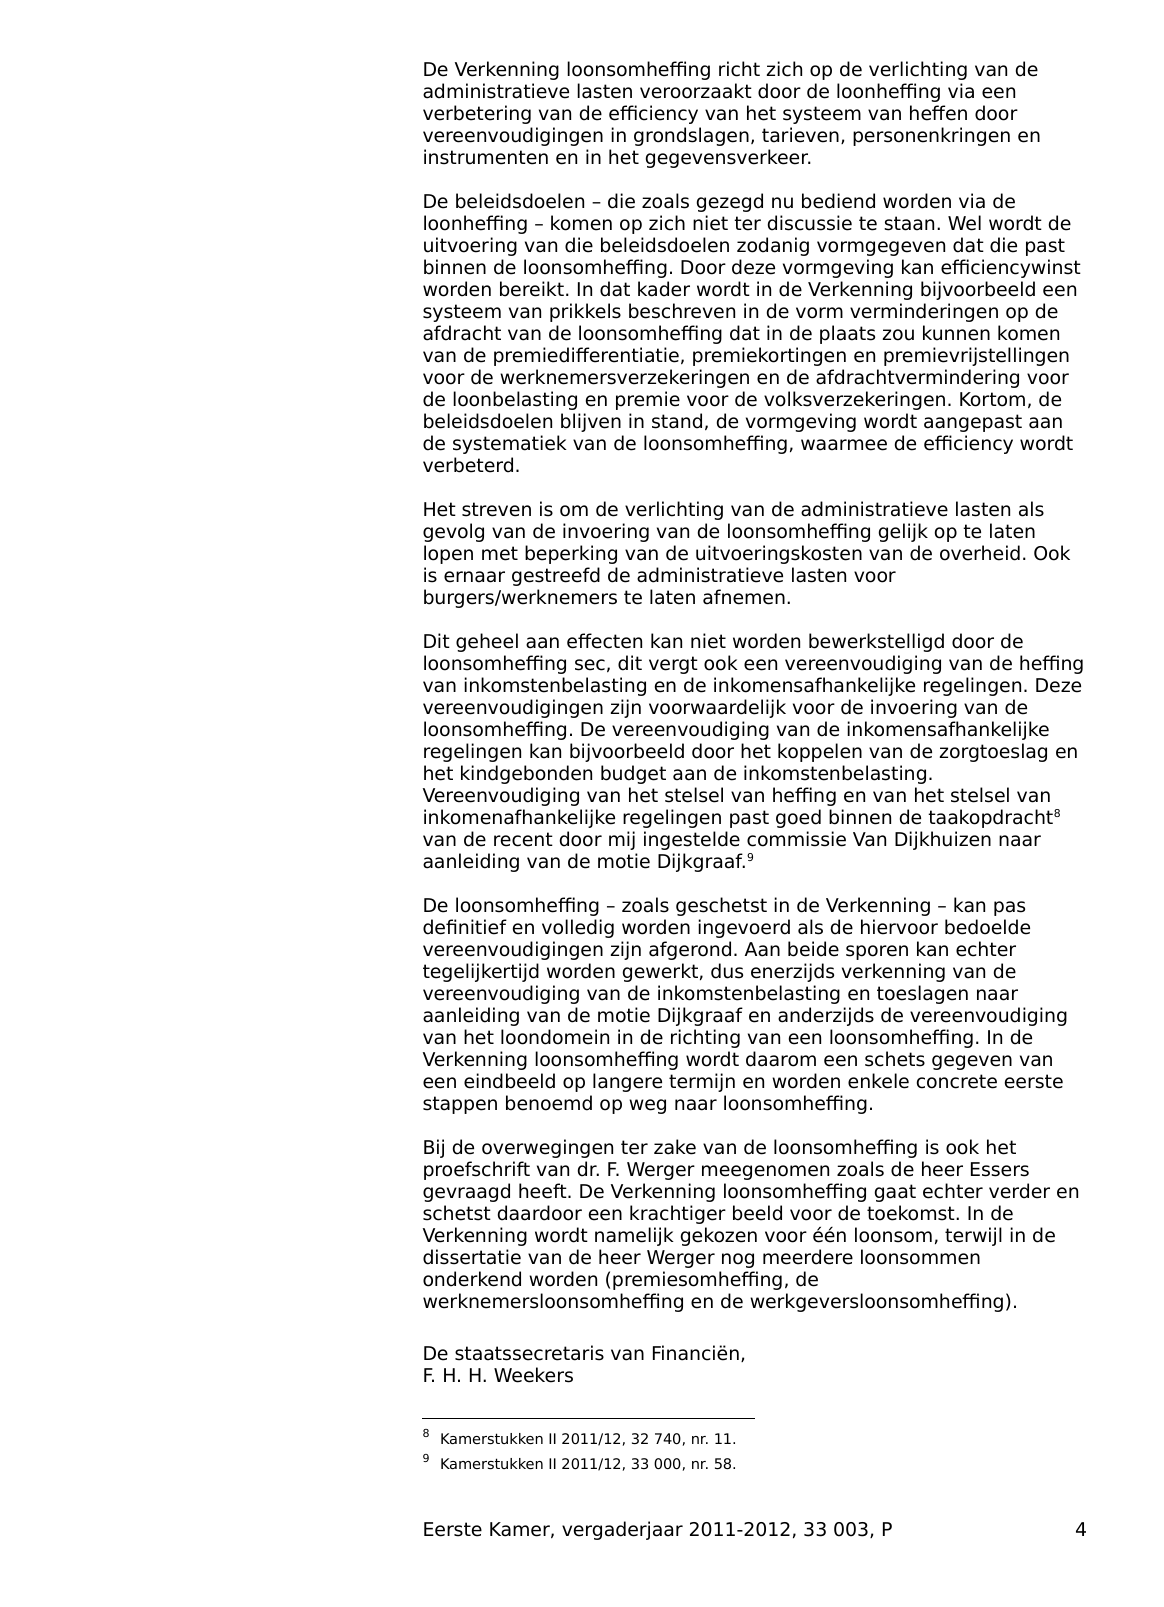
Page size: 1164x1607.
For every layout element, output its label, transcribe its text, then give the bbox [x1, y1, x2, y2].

text Bij de overwegingen ter zake van de loonsomheffing is ook het proefschrift van dr. F. Werger meegenomen zoals de heer Essers gevraagd heeft. De Verkenning loonsomheffing gaat echter verder en schetst daardoor een krachtiger beeld voor de toekomst. In de Verkenning wordt namelijk gekozen voor één loonsom, terwijl in de dissertatie van de heer Werger nog meerdere loonsommen onderkend worden (premiesomheffing, de werknemersloonsomheffing en de werkgeversloonsomheffing). [422, 1137, 1087, 1313]
text Het streven is om de verlichting van de administratieve lasten als gevolg van de invoering van de loonsomheffing gelijk op te laten lopen met beperking van de uitvoeringskosten van de overheid. Ook is ernaar gestreefd de administratieve lasten voor burgers/werknemers te laten afnemen. [422, 499, 1087, 609]
text De beleidsdoelen – die zoals gezegd nu bediend worden via de loonheffing – komen op zich niet ter discussie te staan. Wel wordt de uitvoering van die beleidsdoelen zodanig vormgegeven dat die past binnen de loonsomheffing. Door deze vormgeving kan efficiencywinst worden bereikt. In dat kader wordt in de Verkenning bijvoorbeeld een systeem van prikkels beschreven in de vorm verminderingen op de afdracht van de loonsomheffing dat in de plaats zou kunnen komen van de premiedifferentiatie, premiekortingen en premievrijstellingen voor de werknemersverzekeringen en de afdrachtvermindering voor de loonbelasting en premie voor de volksverzekeringen. Kortom, de beleidsdoelen blijven in stand, de vormgeving wordt aangepast aan de systematiek van de loonsomheffing, waarmee de efficiency wordt verbeterd. [422, 191, 1087, 477]
text De loonsomheffing – zoals geschetst in de Verkenning – kan pas definitief en volledig worden ingevoerd als de hiervoor bedoelde vereenvoudigingen zijn afgerond. Aan beide sporen kan echter tegelijkertijd worden gewerkt, dus enerzijds verkenning van de vereenvoudiging van de inkomstenbelasting en toeslagen naar aanleiding van de motie Dijkgraaf en anderzijds de vereenvoudiging van het loondomein in de richting van een loonsomheffing. In de Verkenning loonsomheffing wordt daarom een schets gegeven van een eindbeeld op langere termijn en worden enkele concrete eerste stappen benoemd op weg naar loonsomheffing. [422, 895, 1087, 1115]
text Dit geheel aan effecten kan niet worden bewerkstelligd door de loonsomheffing sec, dit vergt ook een vereenvoudiging van de heffing van inkomstenbelasting en de inkomensafhankelijke regelingen. Deze vereenvoudigingen zijn voorwaardelijk voor de invoering van de loonsomheffing. De vereenvoudiging van de inkomensafhankelijke regelingen kan bijvoorbeeld door het koppelen van de zorgtoeslag en het kindgebonden budget aan de inkomstenbelasting. Vereenvoudiging van het stelsel van heffing en van het stelsel van inkomenafhankelijke regelingen past goed binnen de taakopdracht van de recent door mij ingestelde commissie Van Dijkhuizen naar aanleiding van de motie Dijkgraaf. [422, 631, 1087, 873]
text De staatssecretaris van Financiën, F. H. H. Weekers [422, 1343, 1087, 1387]
text Kamerstukken II 2011/12, 33 000, nr. 58. [422, 1452, 1087, 1474]
text De Verkenning loonsomheffing richt zich op de verlichting van de administratieve lasten veroorzaakt door de loonheffing via een verbetering van de efficiency van het systeem van heffen door vereenvoudigingen in grondslagen, tarieven, personenkringen en instrumenten en in het gegevensverkeer. [422, 59, 1087, 169]
text Kamerstukken II 2011/12, 32 740, nr. 11. [422, 1427, 1087, 1449]
